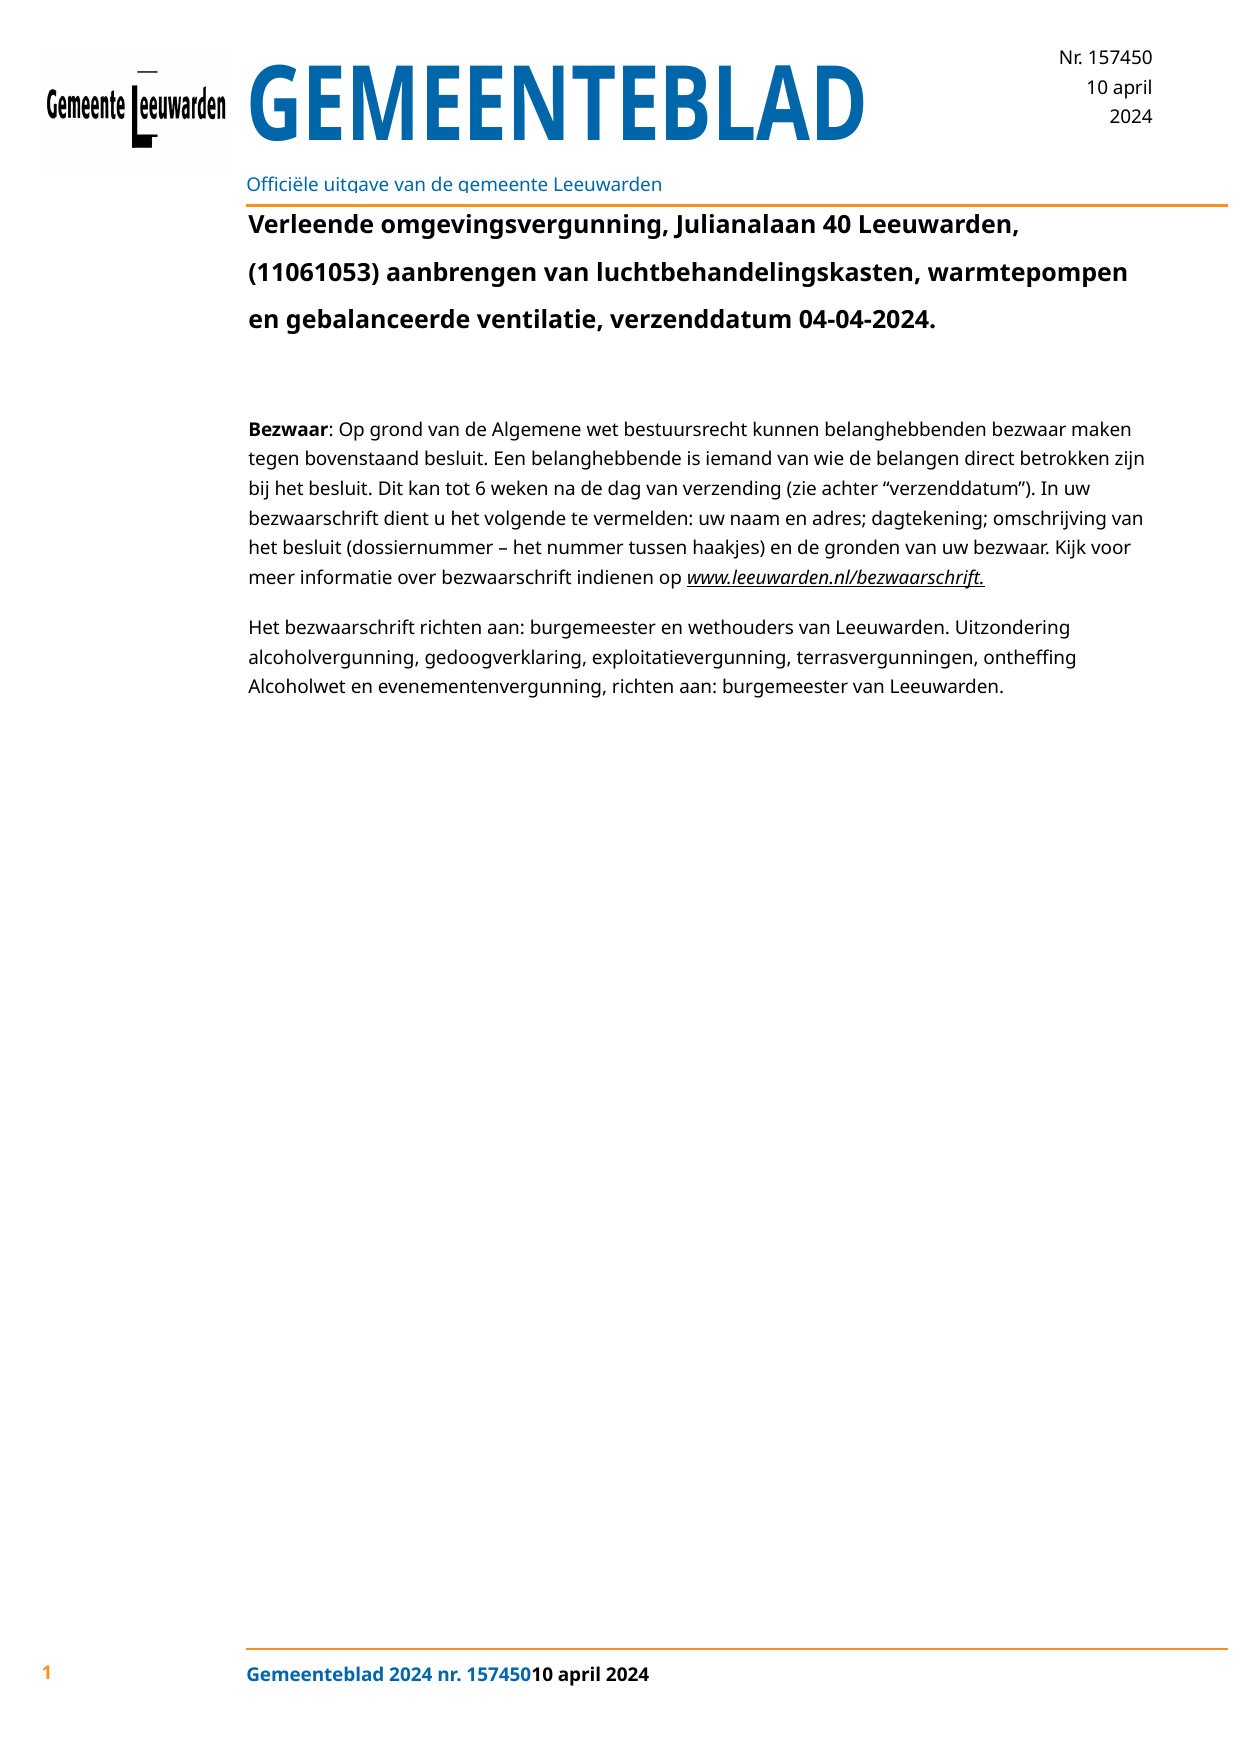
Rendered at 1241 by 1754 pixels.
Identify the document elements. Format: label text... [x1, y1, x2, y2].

text Verleende omgevingsvergunning, Julianalaan 40 Leeuwarden, (11061053) aanbrengen van luchtbehandelingskasten, warmtepompen en gebalanceerde ventilatie, verzenddatum 04-04-2024. [248, 207, 1152, 336]
picture [41, 47, 231, 172]
text Het bezwaarschrift richten aan: burgemeester en wethouders van Leeuwarden. Uitzondering alcoholvergunning, gedoogverklaring, exploitatievergunning, terrasvergunningen, ontheffing Alcoholwet en evenementenvergunning, richten aan: burgemeester van Leeuwarden. [248, 614, 1152, 699]
text Bezwaar: Op grond van de Algemene wet bestuursrecht kunnen belanghebbenden bezwaar maken tegen bovenstaand besluit. Een belanghebbende is iemand van wie de belangen direct betrokken zijn bij het besluit. Dit kan tot 6 weken na de dag van verzending (zie achter “verzenddatum”). In uw bezwaarschrift dient u het volgende te vermelden: uw naam en adres; dagtekening; omschrijving van het besluit (dossiernummer – het nummer tussen haakjes) en de gronden van uw bezwaar. Kijk voor meer informatie over bezwaarschrift indienen op www.leeuwarden.nl/bezwaarschrift. [248, 416, 1152, 589]
